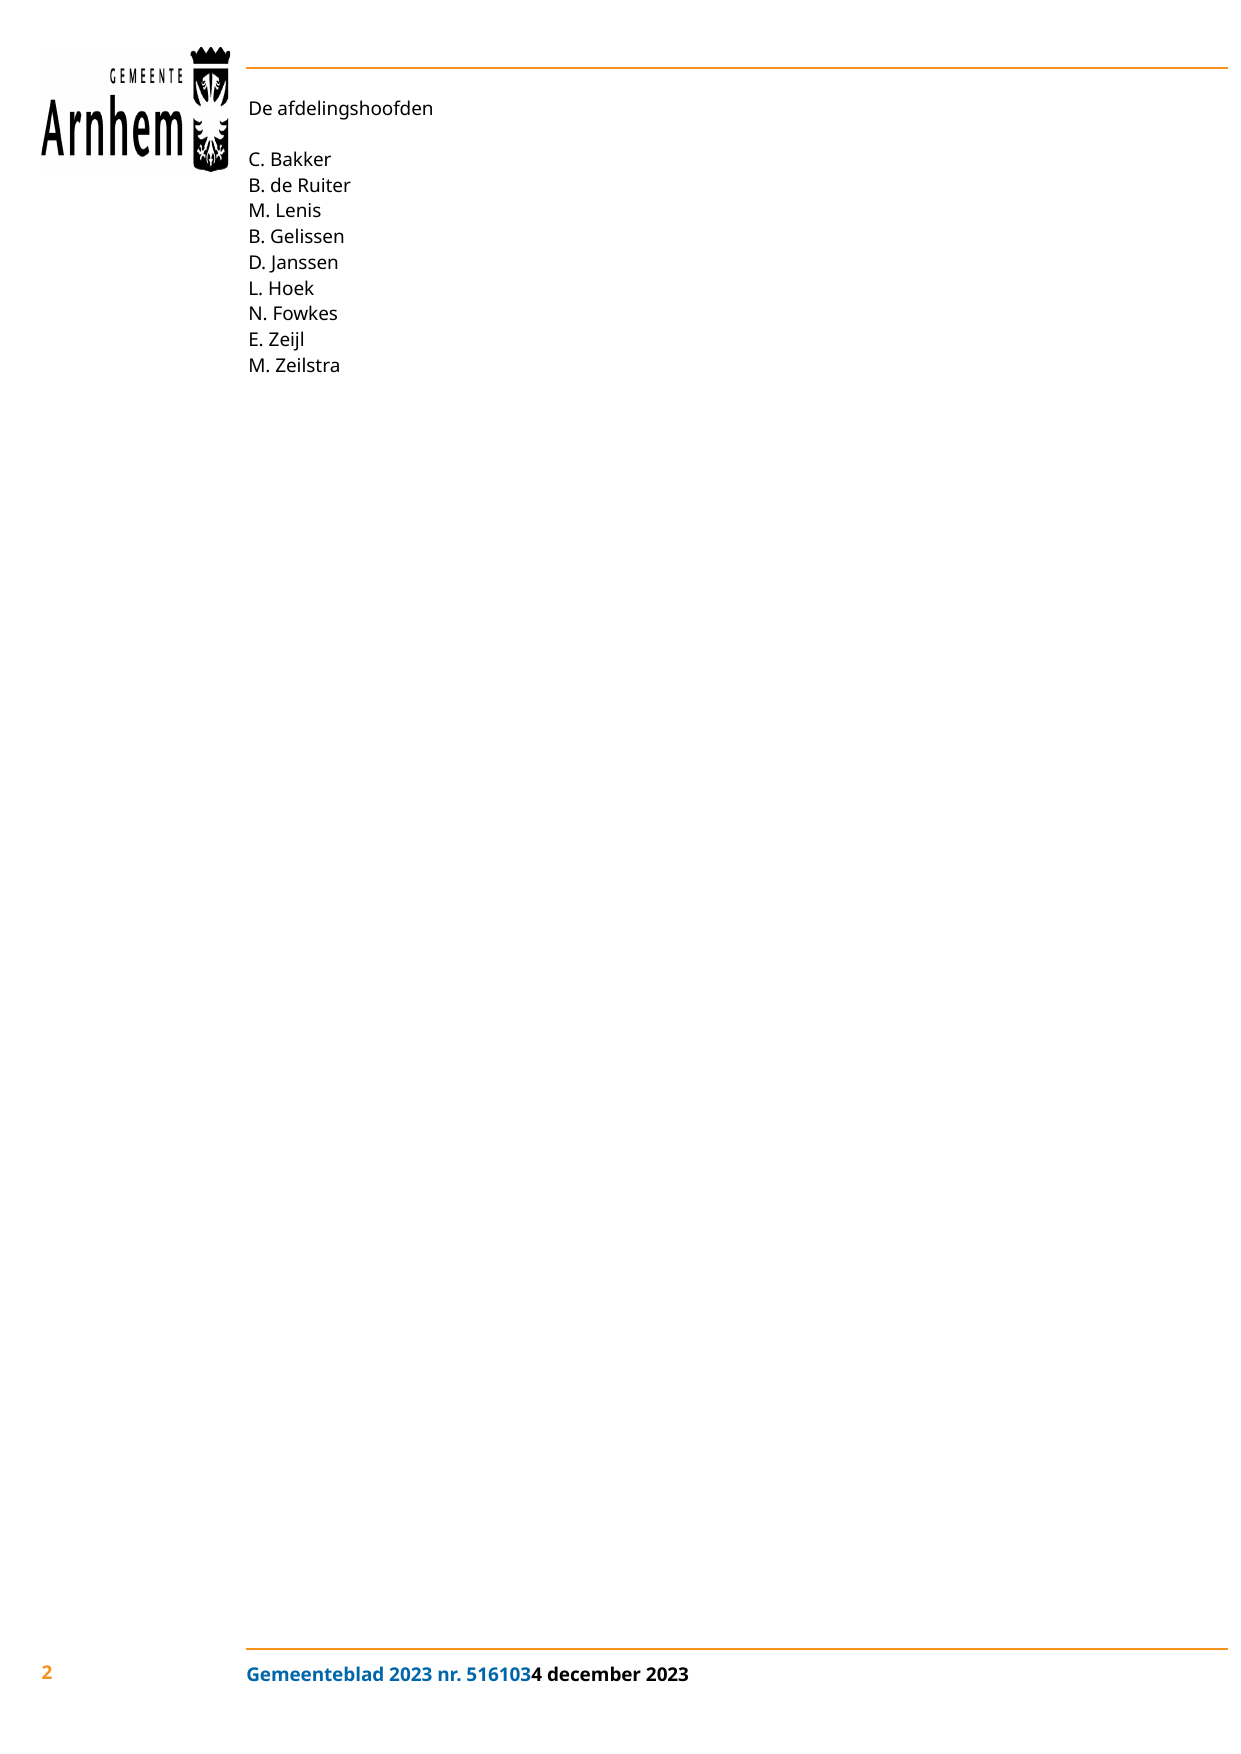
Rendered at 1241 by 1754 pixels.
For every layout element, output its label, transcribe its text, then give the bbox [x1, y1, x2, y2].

text N. Fowkes [248, 301, 1152, 326]
text M. Zeilstra [248, 352, 1152, 378]
text C. Bakker [248, 146, 1152, 172]
text L. Hoek [248, 275, 1152, 301]
text D. Janssen [248, 249, 1152, 275]
picture [41, 47, 231, 172]
text B. Gelissen [248, 223, 1152, 249]
text De afdelingshoofden [248, 95, 1152, 121]
text E. Zeijl [248, 326, 1152, 352]
text M. Lenis [248, 198, 1152, 223]
text B. de Ruiter [248, 172, 1152, 198]
